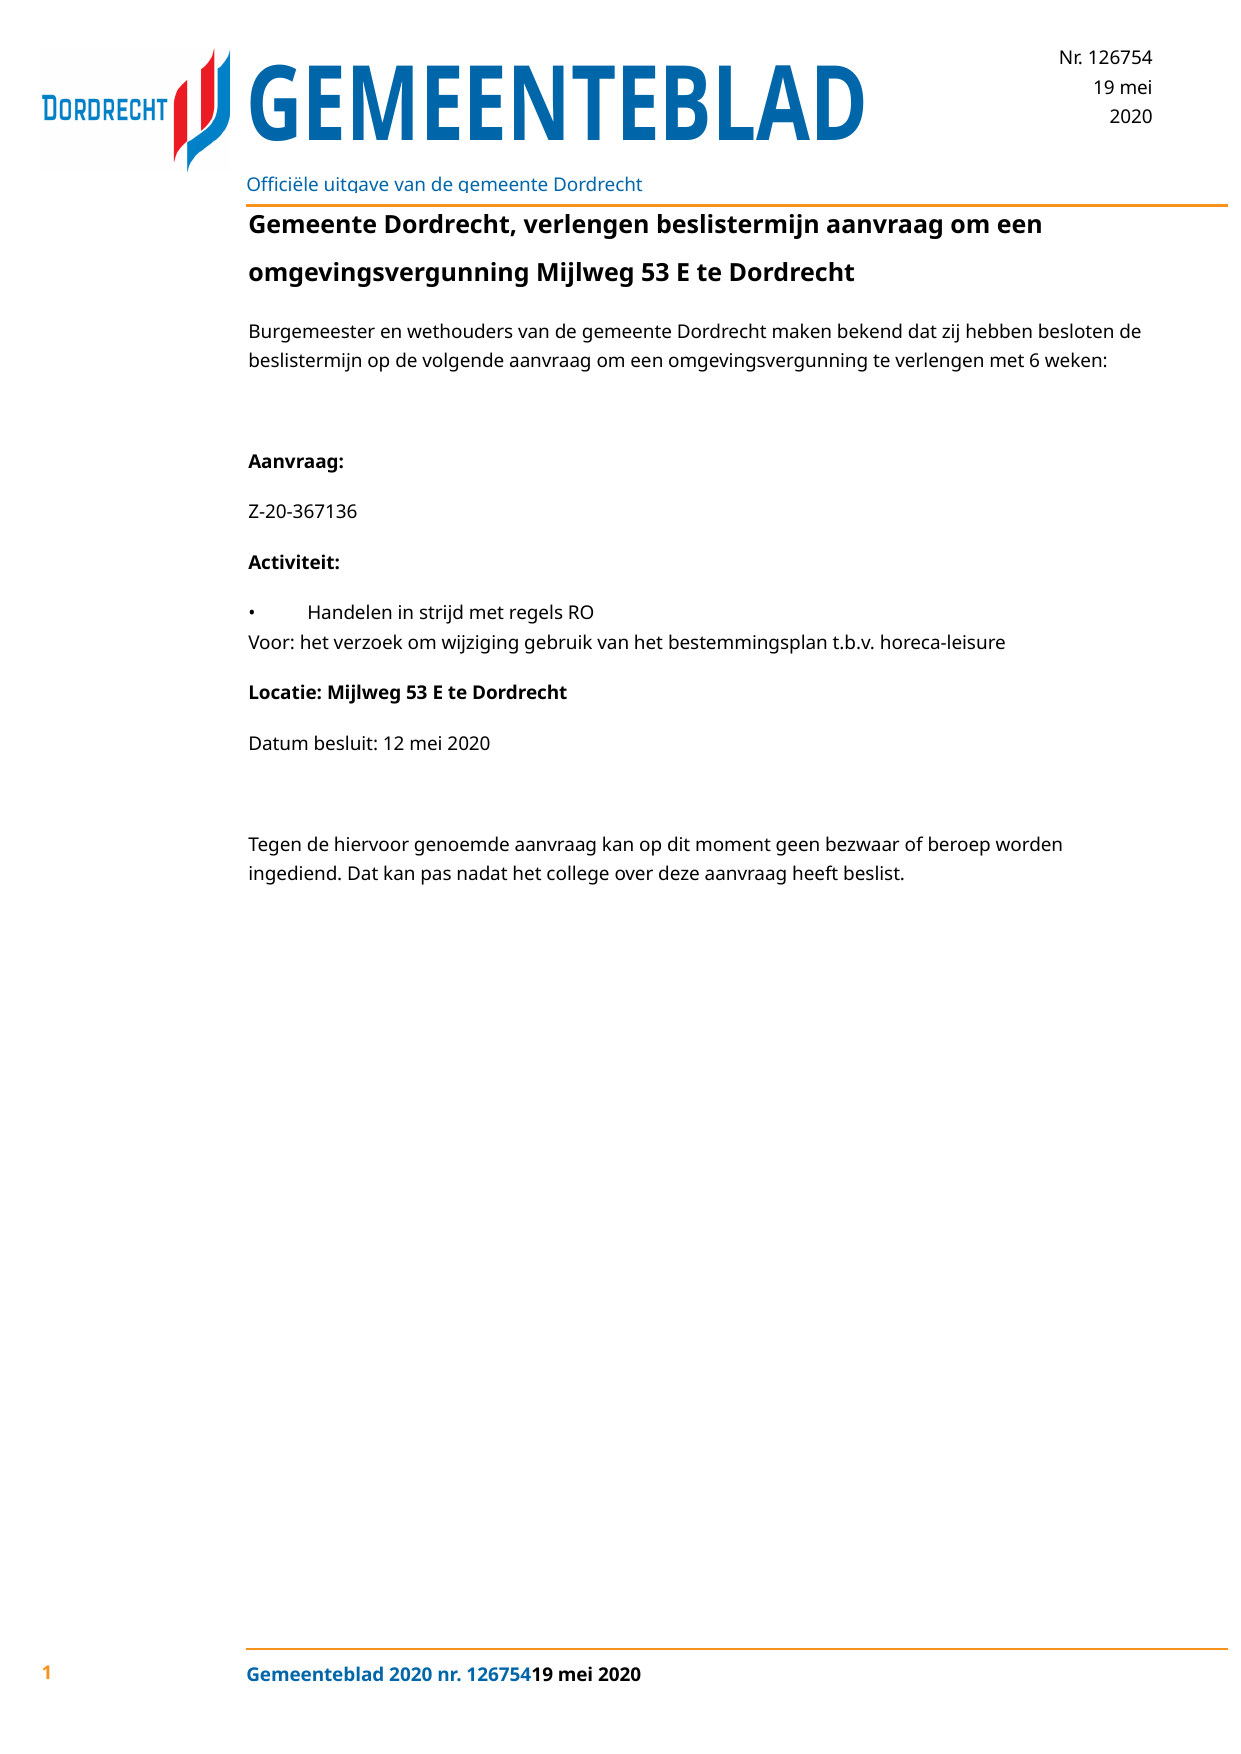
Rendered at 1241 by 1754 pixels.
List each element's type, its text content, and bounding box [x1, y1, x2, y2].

text Voor: het verzoek om wijziging gebruik van het bestemmingsplan t.b.v. horeca-leisure [248, 629, 1152, 655]
text Datum besluit: 12 mei 2020 [248, 730, 1152, 756]
text Activiteit: [248, 549, 1152, 575]
text Aanvraag: [248, 448, 1152, 474]
text Locatie: Mijlweg 53 E te Dordrecht [248, 679, 1152, 705]
picture [41, 47, 231, 172]
list Handelen in strijd met regels RO [248, 599, 1152, 625]
text Burgemeester en wethouders van de gemeente Dordrecht maken bekend dat zij hebben besloten de beslistermijn op de volgende aanvraag om een omgevingsvergunning te verlengen met 6 weken: [248, 318, 1152, 373]
text Z-20-367136 [248, 499, 1152, 524]
text Tegen de hiervoor genoemde aanvraag kan op dit moment geen bezwaar of beroep worden ingediend. Dat kan pas nadat het college over deze aanvraag heeft beslist. [248, 831, 1152, 886]
text Gemeente Dordrecht, verlengen beslistermijn aanvraag om een omgevingsvergunning Mijlweg 53 E te Dordrecht [248, 207, 1152, 288]
